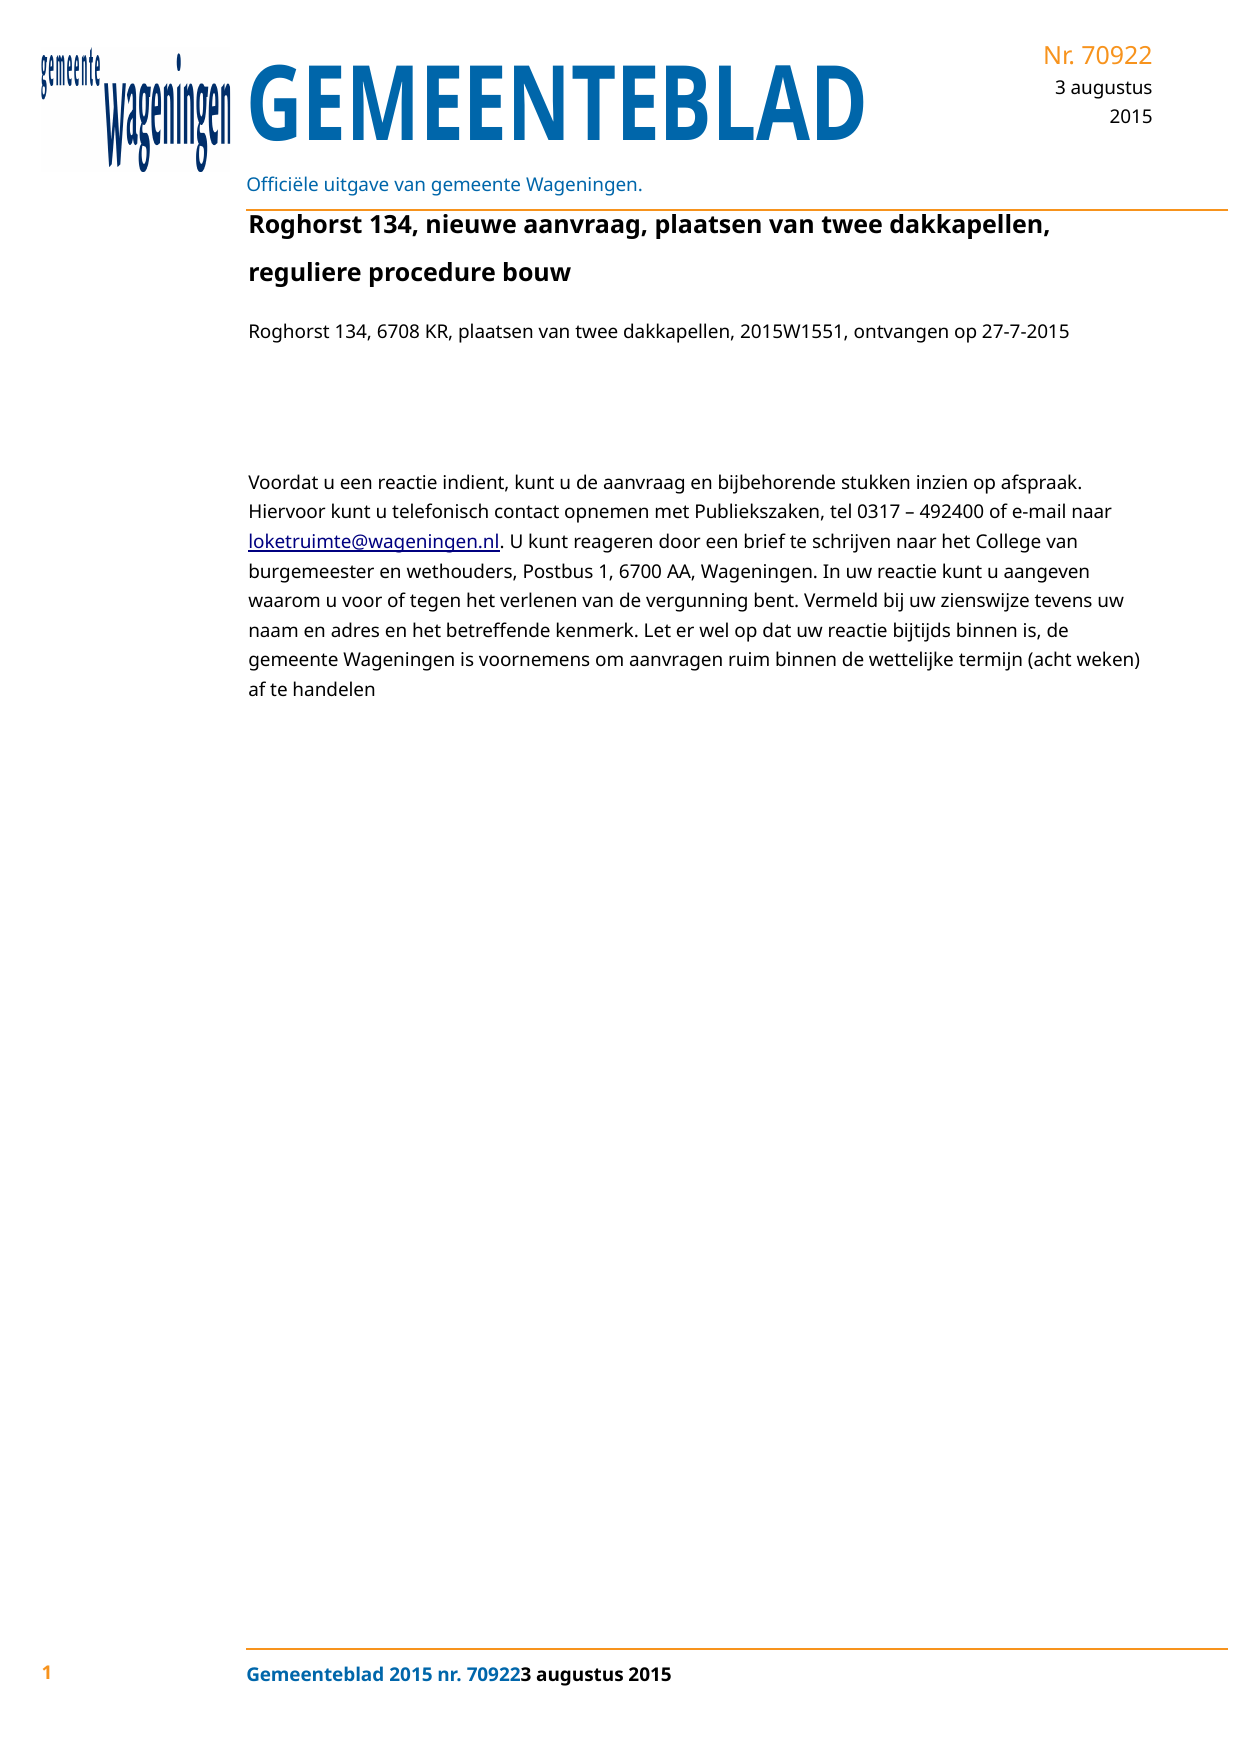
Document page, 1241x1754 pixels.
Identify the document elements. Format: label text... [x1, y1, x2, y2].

text Roghorst 134, nieuwe aanvraag, plaatsen van twee dakkapellen, reguliere procedure bouw [248, 211, 1152, 288]
picture [41, 47, 231, 172]
text Roghorst 134, 6708 KR, plaatsen van twee dakkapellen, 2015W1551, ontvangen op 27-7-2015 [248, 318, 1152, 344]
text Voordat u een reactie indient, kunt u de aanvraag en bijbehorende stukken inzien op afspraak. Hiervoor kunt u telefonisch contact opnemen met Publiekszaken, tel 0317 – 492400 of e-mail naar loketruimte@wageningen.nl. U kunt reageren door een brief te schrijven naar het College van burgemeester en wethouders, Postbus 1, 6700 AA, Wageningen. In uw reactie kunt u aangeven waarom u voor of tegen het verlenen van de vergunning bent. Vermeld bij uw zienswijze tevens uw naam en adres en het betreffende kenmerk. Let er wel op dat uw reactie bijtijds binnen is, de gemeente Wageningen is voornemens om aanvragen ruim binnen de wettelijke termijn (acht weken) af te handelen [248, 469, 1152, 702]
